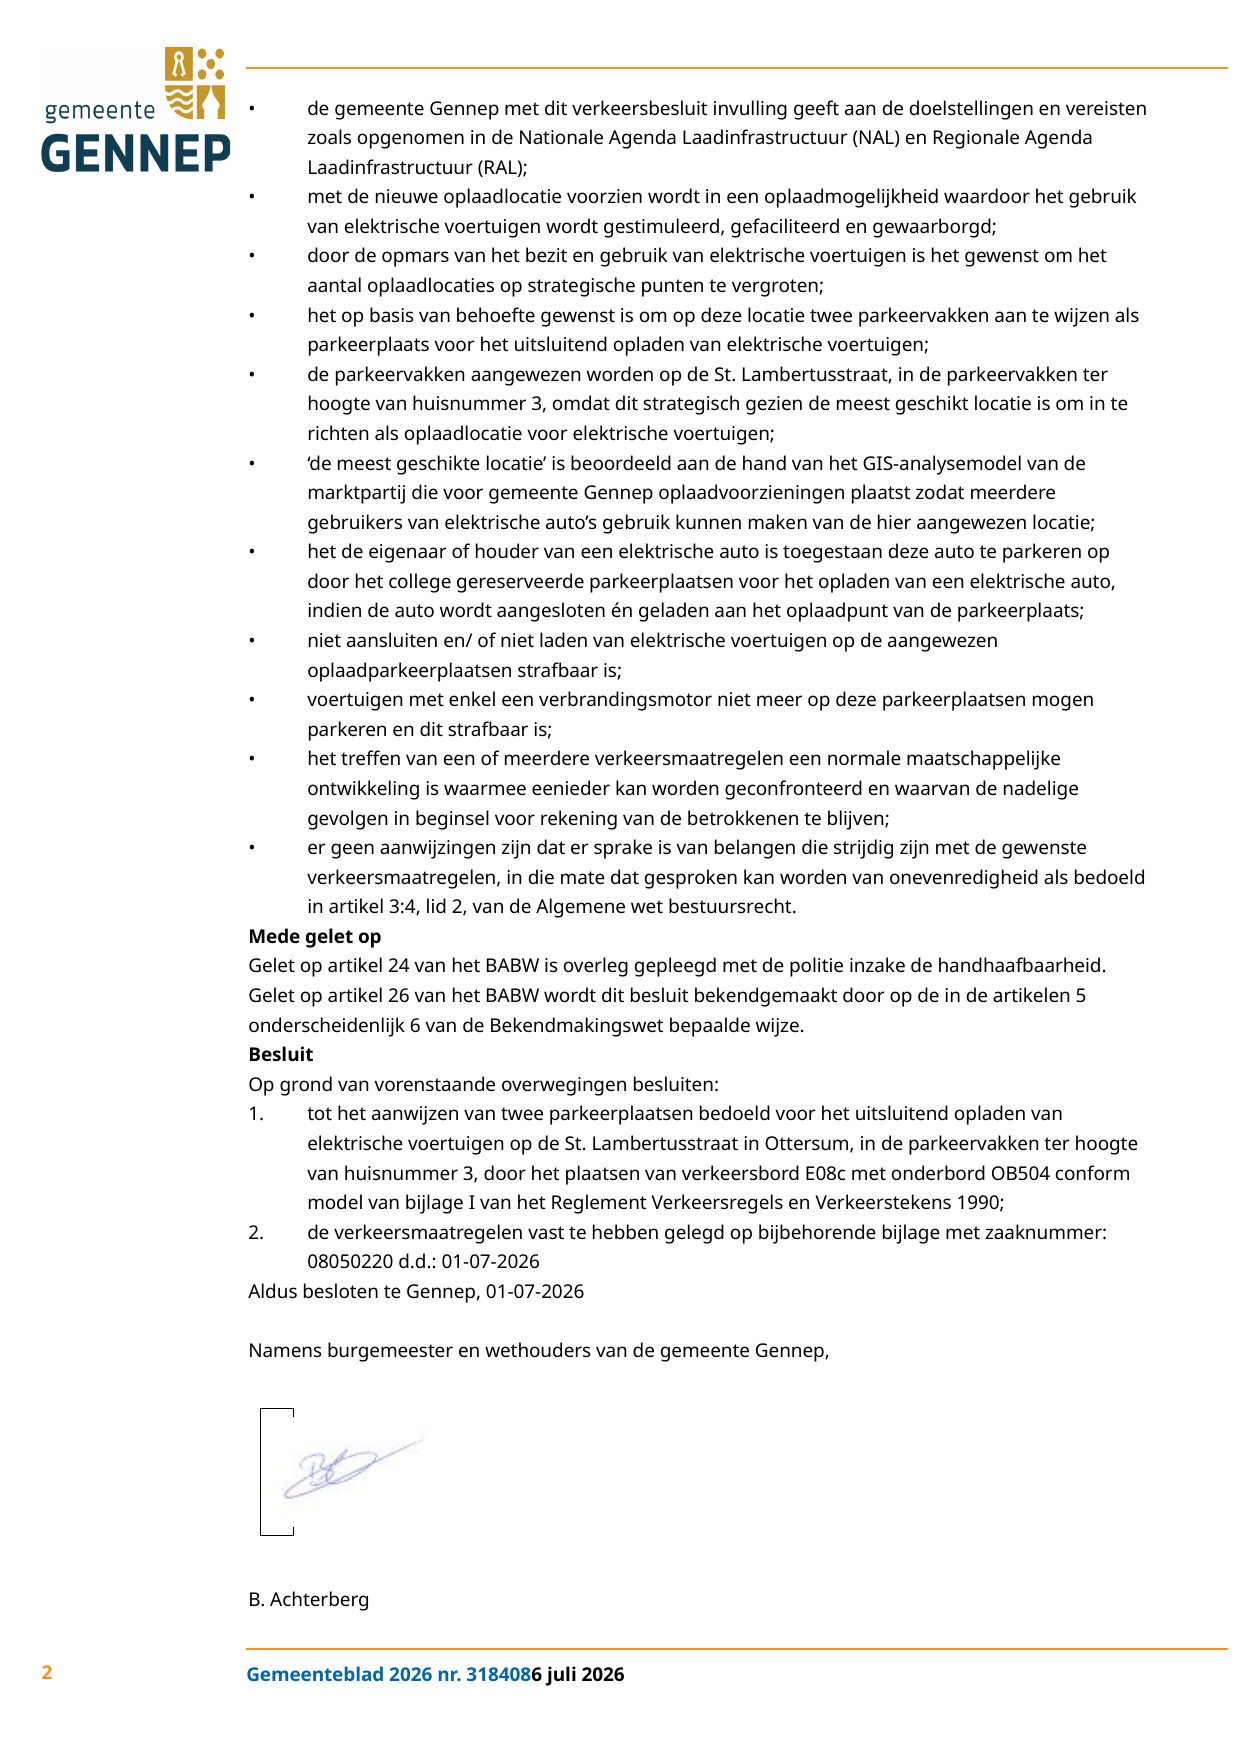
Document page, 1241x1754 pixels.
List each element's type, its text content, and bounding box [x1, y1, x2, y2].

text Aldus besloten te Gennep, 01-07-2026 [248, 1278, 1152, 1304]
list de gemeente Gennep met dit verkeersbesluit invulling geeft aan de doelstellingen en vereisten zoals opgenomen in de Nationale Agenda Laadinfrastructuur (NAL) en Regionale Agenda Laadinfrastructuur (RAL); [248, 95, 1152, 180]
list het treffen van een of meerdere verkeersmaatregelen een normale maatschappelijke ontwikkeling is waarmee eenieder kan worden geconfronteerd en waarvan de nadelige gevolgen in beginsel voor rekening van de betrokkenen te blijven; [248, 746, 1152, 831]
list er geen aanwijzingen zijn dat er sprake is van belangen die strijdig zijn met de gewenste verkeersmaatregelen, in die mate dat gesproken kan worden van onevenredigheid als bedoeld in artikel 3:4, lid 2, van de Algemene wet bestuursrecht. [248, 834, 1152, 919]
text Mede gelet op [248, 923, 1152, 949]
list met de nieuwe oplaadlocatie voorzien wordt in een oplaadmogelijkheid waardoor het gebruik van elektrische voertuigen wordt gestimuleerd, gefaciliteerd en gewaarborgd; [248, 183, 1152, 239]
list het op basis van behoefte gewenst is om op deze locatie twee parkeervakken aan te wijzen als parkeerplaats voor het uitsluitend opladen van elektrische voertuigen; [248, 302, 1152, 357]
list tot het aanwijzen van twee parkeerplaatsen bedoeld voor het uitsluitend opladen van elektrische voertuigen op de St. Lambertusstraat in Ottersum, in de parkeervakken ter hoogte van huisnummer 3, door het plaatsen van verkeersbord E08c met onderbord OB504 conform model van bijlage I van het Reglement Verkeersregels en Verkeerstekens 1990; [248, 1101, 1152, 1215]
list door de opmars van het bezit en gebruik van elektrische voertuigen is het gewenst om het aantal oplaadlocaties op strategische punten te vergroten; [248, 243, 1152, 298]
list de parkeervakken aangewezen worden op de St. Lambertusstraat, in de parkeervakken ter hoogte van huisnummer 3, omdat dit strategisch gezien de meest geschikt locatie is om in te richten als oplaadlocatie voor elektrische voertuigen; [248, 361, 1152, 446]
text Gelet op artikel 26 van het BABW wordt dit besluit bekendgemaakt door op de in de artikelen 5 onderscheidenlijk 6 van de Bekendmakingswet bepaalde wijze. [248, 982, 1152, 1038]
text Gelet op artikel 24 van het BABW is overleg gepleegd met de politie inzake de handhaafbaarheid. [248, 953, 1152, 978]
text Besluit [248, 1041, 1152, 1067]
list niet aansluiten en/ of niet laden van elektrische voertuigen op de aangewezen oplaadparkeerplaatsen strafbaar is; [248, 627, 1152, 683]
picture [41, 47, 231, 172]
text Op grond van vorenstaande overwegingen besluiten: [248, 1071, 1152, 1097]
list de verkeersmaatregelen vast te hebben gelegd op bijbehorende bijlage met zaaknummer: [248, 1219, 1152, 1245]
list voertuigen met enkel een verbrandingsmotor niet meer op deze parkeerplaatsen mogen parkeren en dit strafbaar is; [248, 686, 1152, 742]
picture [268, 1417, 436, 1527]
list 08050220 d.d.: 01-07-2026 [248, 1248, 1152, 1274]
text Namens burgemeester en wethouders van de gemeente Gennep, [248, 1337, 1152, 1363]
text B. Achterberg [248, 1586, 1152, 1612]
list het de eigenaar of houder van een elektrische auto is toegestaan deze auto te parkeren op door het college gereserveerde parkeerplaatsen voor het opladen van een elektrische auto, indien de auto wordt aangesloten én geladen aan het oplaadpunt van de parkeerplaats; [248, 538, 1152, 623]
list ‘de meest geschikte locatie’ is beoordeeld aan de hand van het GIS-analysemodel van de marktpartij die voor gemeente Gennep oplaadvoorzieningen plaatst zodat meerdere gebruikers van elektrische auto’s gebruik kunnen maken van de hier aangewezen locatie; [248, 450, 1152, 535]
